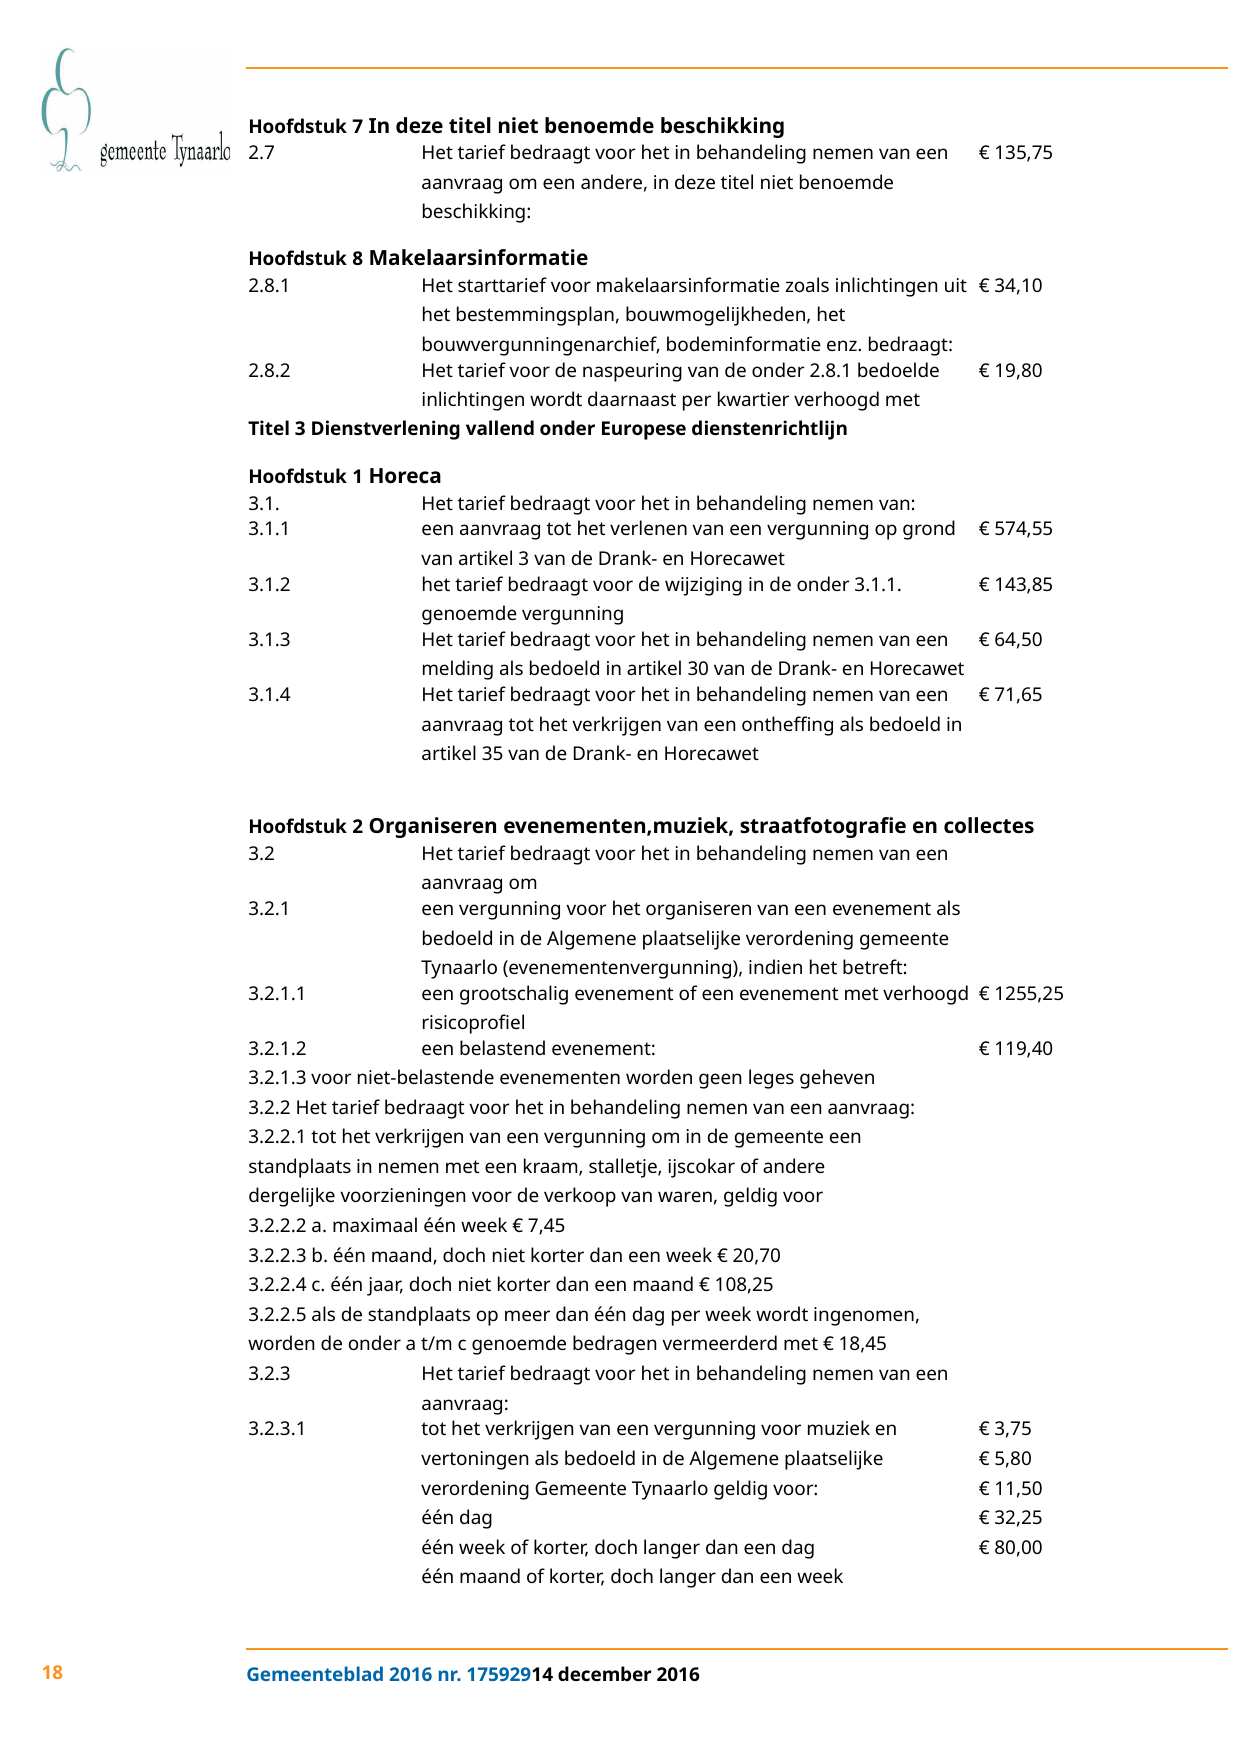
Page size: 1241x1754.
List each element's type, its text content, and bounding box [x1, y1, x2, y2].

text 3.2.2.1 tot het verkrijgen van een vergunning om in de gemeente een [248, 1123, 1152, 1149]
text 3.2.2.3 b. één maand, doch niet korter dan een week € 20,70 [248, 1242, 1152, 1267]
table_header Het tarief bedraagt voor het in behandeling nemen van een aanvraag om [421, 840, 978, 895]
table_header 3.2 [248, 840, 421, 895]
text 3.2.2.4 c. één jaar, doch niet korter dan een maand € 108,25 [248, 1271, 1152, 1297]
text 3.2.1.3 voor niet-belastende evenementen worden geen leges geheven [248, 1064, 1152, 1090]
table_header [979, 490, 1152, 515]
table_cell € 64,50 [979, 626, 1152, 681]
table_cell 3.1.3 [248, 626, 421, 681]
table_header 2.8.1 [248, 272, 421, 357]
table_cell tot het verkrijgen van een vergunning voor muziek en vertoningen als bedoeld in de Algemene plaatselijke verordening Gemeente Tynaarlo geldig voor: één dag één week of korter, doch langer dan een dag één maand of korter, doch langer dan een week [421, 1416, 978, 1589]
text worden de onder a t/m c genoemde bedragen vermeerderd met € 18,45 [248, 1331, 1152, 1356]
table_cell € 71,65 [979, 681, 1152, 766]
text 3.2.2.5 als de standplaats op meer dan één dag per week wordt ingenomen, [248, 1301, 1152, 1327]
table_cell [979, 766, 1152, 792]
table_header Het tarief bedraagt voor het in behandeling nemen van: [421, 490, 978, 515]
table_header 3.2.3 [248, 1360, 421, 1416]
picture [41, 47, 231, 172]
table_cell € 119,40 [979, 1035, 1152, 1061]
text Hoofdstuk 8 Makelaarsinformatie [248, 243, 1152, 272]
table_header Het tarief bedraagt voor het in behandeling nemen van een aanvraag: [421, 1360, 978, 1416]
table_header [979, 840, 1152, 895]
table_cell € 3,75 € 5,80 € 11,50 € 32,25 € 80,00 [979, 1416, 1152, 1589]
text 3.2.2 Het tarief bedraagt voor het in behandeling nemen van een aanvraag: [248, 1094, 1152, 1119]
table_cell € 574,55 [979, 515, 1152, 571]
table_cell een belastend evenement: [421, 1035, 978, 1061]
table_cell € 143,85 [979, 571, 1152, 626]
table_cell 3.1.2 [248, 571, 421, 626]
table_cell Het tarief bedraagt voor het in behandeling nemen van een melding als bedoeld in artikel 30 van de Drank- en Horecawet [421, 626, 978, 681]
table_header € 34,10 [979, 272, 1152, 357]
table_header 2.7 [248, 139, 421, 224]
text Hoofdstuk 1 Horeca [248, 461, 1152, 489]
table_cell € 1255,25 [979, 980, 1152, 1035]
table_cell [421, 766, 978, 792]
table_cell [979, 895, 1152, 980]
text 3.2.2.2 a. maximaal één week € 7,45 [248, 1212, 1152, 1238]
table_cell 2.8.2 [248, 357, 421, 412]
table_cell Het tarief voor de naspeuring van de onder 2.8.1 bedoelde inlichtingen wordt daarnaast per kwartier verhoogd met [421, 357, 978, 412]
table_header [979, 1360, 1152, 1416]
table_cell 3.2.3.1 [248, 1416, 421, 1589]
table_cell 3.2.1.1 [248, 980, 421, 1035]
table_cell het tarief bedraagt voor de wijziging in de onder 3.1.1. genoemde vergunning [421, 571, 978, 626]
table_cell een grootschalig evenement of een evenement met verhoogd risicoprofiel [421, 980, 978, 1035]
text Hoofdstuk 7 In deze titel niet benoemde beschikking [248, 111, 1152, 139]
text dergelijke voorzieningen voor de verkoop van waren, geldig voor [248, 1183, 1152, 1208]
table_cell 3.2.1 [248, 895, 421, 980]
table_cell Het tarief bedraagt voor het in behandeling nemen van een aanvraag tot het verkrijgen van een ontheffing als bedoeld in artikel 35 van de Drank- en Horecawet [421, 681, 978, 766]
text Hoofdstuk 2 Organiseren evenementen,muziek, straatfotografie en collectes [248, 811, 1152, 840]
table_header Het tarief bedraagt voor het in behandeling nemen van een aanvraag om een andere, in deze titel niet benoemde beschikking: [421, 139, 978, 224]
table_header € 135,75 [979, 139, 1152, 224]
table_cell [248, 766, 421, 792]
table_cell 3.1.1 [248, 515, 421, 571]
text Titel 3 Dienstverlening vallend onder Europese dienstenrichtlijn [248, 416, 1152, 441]
table_cell een vergunning voor het organiseren van een evenement als bedoeld in de Algemene plaatselijke verordening gemeente Tynaarlo (evenementenvergunning), indien het betreft: [421, 895, 978, 980]
table_cell € 19,80 [979, 357, 1152, 412]
text standplaats in nemen met een kraam, stalletje, ijscokar of andere [248, 1153, 1152, 1179]
table_cell een aanvraag tot het verlenen van een vergunning op grond van artikel 3 van de Drank- en Horecawet [421, 515, 978, 571]
table_header Het starttarief voor makelaarsinformatie zoals inlichtingen uit het bestemmingsplan, bouwmogelijkheden, het bouwvergunningenarchief, bodeminformatie enz. bedraagt: [421, 272, 978, 357]
table_cell 3.1.4 [248, 681, 421, 766]
table_cell 3.2.1.2 [248, 1035, 421, 1061]
table_header 3.1. [248, 490, 421, 515]
